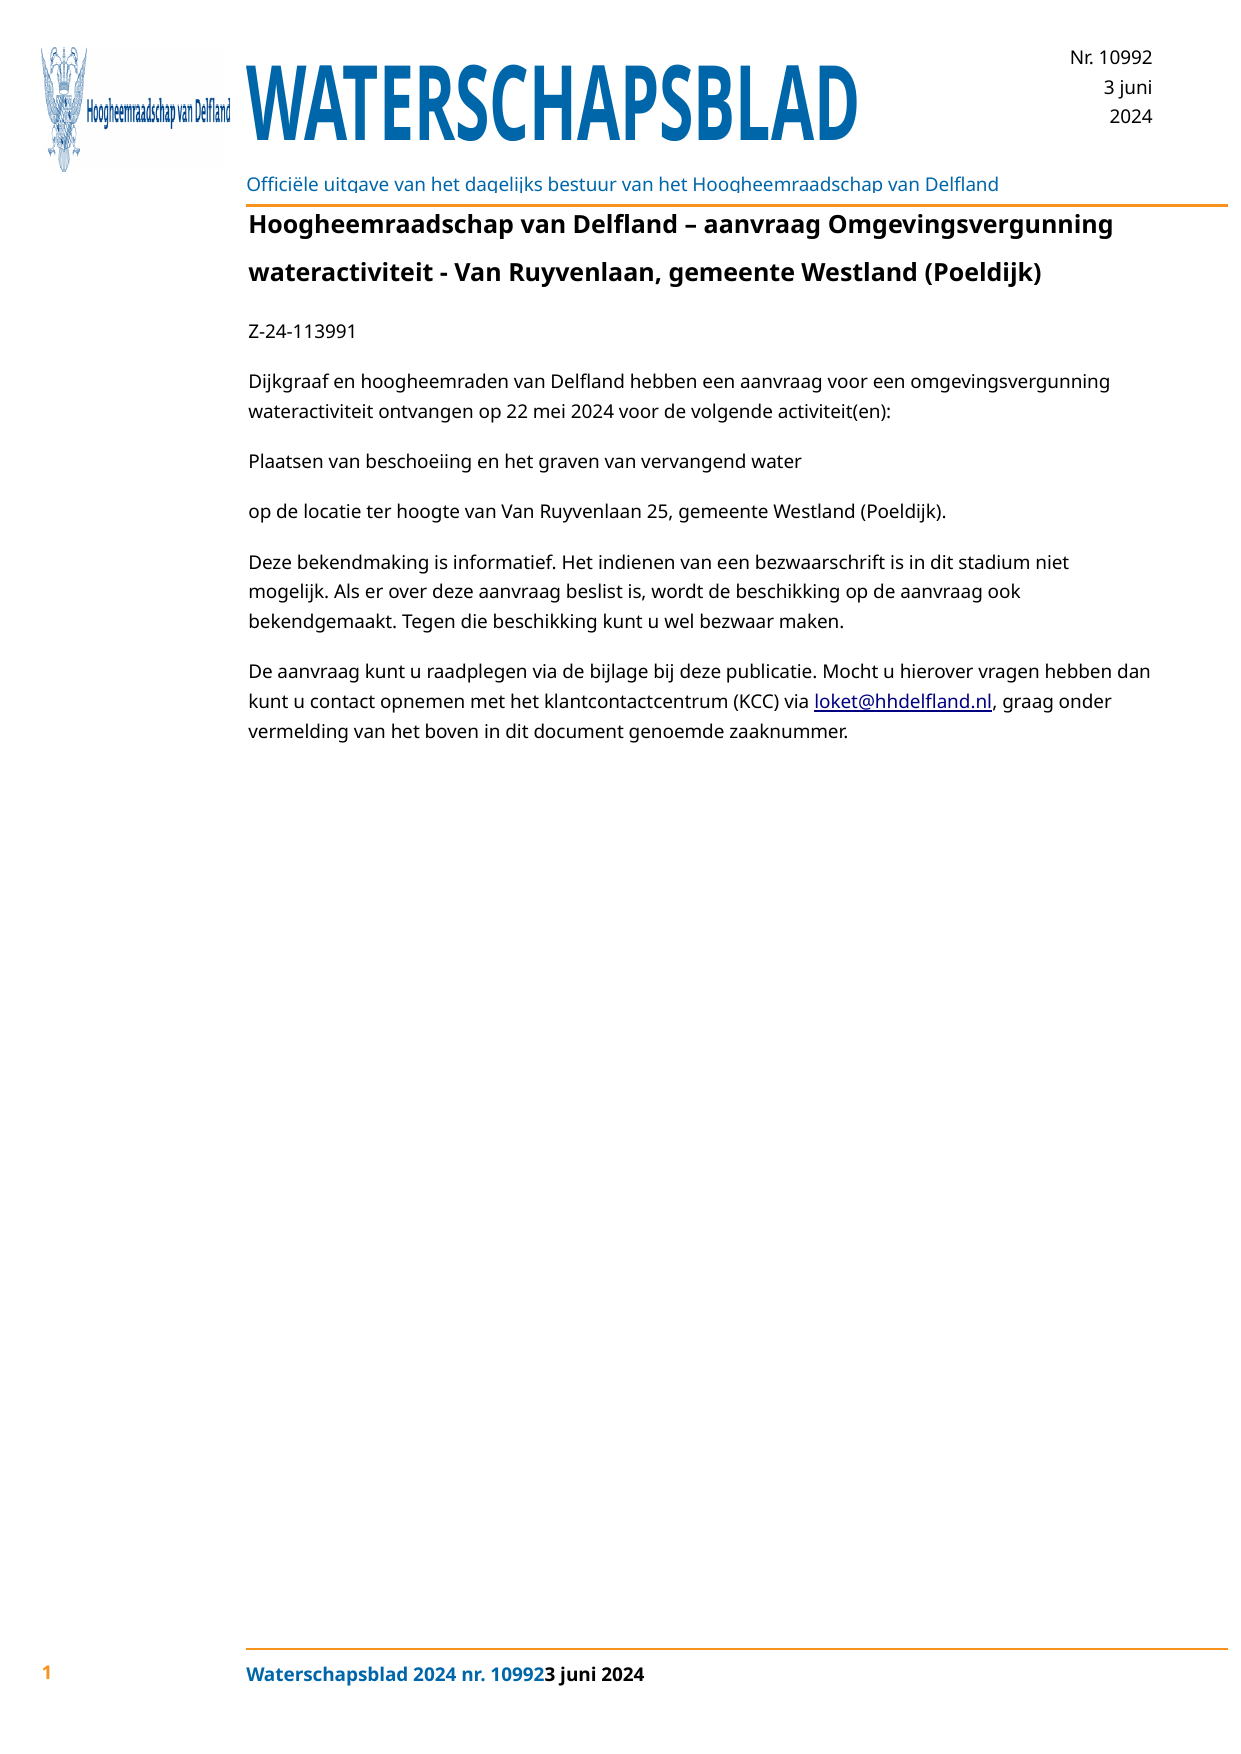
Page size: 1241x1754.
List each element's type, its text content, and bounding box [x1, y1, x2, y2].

text De aanvraag kunt u raadplegen via de bijlage bij deze publicatie. Mocht u hierover vragen hebben dan kunt u contact opnemen met het klantcontactcentrum (KCC) via loket@hhdelfland.nl, graag onder vermelding van het boven in dit document genoemde zaaknummer. [248, 659, 1152, 744]
text Plaatsen van beschoeiing en het graven van vervangend water [248, 448, 1152, 474]
text Deze bekendmaking is informatief. Het indienen van een bezwaarschrift is in dit stadium niet mogelijk. Als er over deze aanvraag beslist is, wordt de beschikking op de aanvraag ook bekendgemaakt. Tegen die beschikking kunt u wel bezwaar maken. [248, 549, 1152, 634]
picture [41, 47, 231, 172]
text op de locatie ter hoogte van Van Ruyvenlaan 25, gemeente Westland (Poeldijk). [248, 499, 1152, 524]
text Z-24-113991 [248, 318, 1152, 344]
text Hoogheemraadschap van Delfland – aanvraag Omgevingsvergunning wateractiviteit - Van Ruyvenlaan, gemeente Westland (Poeldijk) [248, 207, 1152, 288]
text Dijkgraaf en hoogheemraden van Delfland hebben een aanvraag voor een omgevingsvergunning wateractiviteit ontvangen op 22 mei 2024 voor de volgende activiteit(en): [248, 368, 1152, 424]
